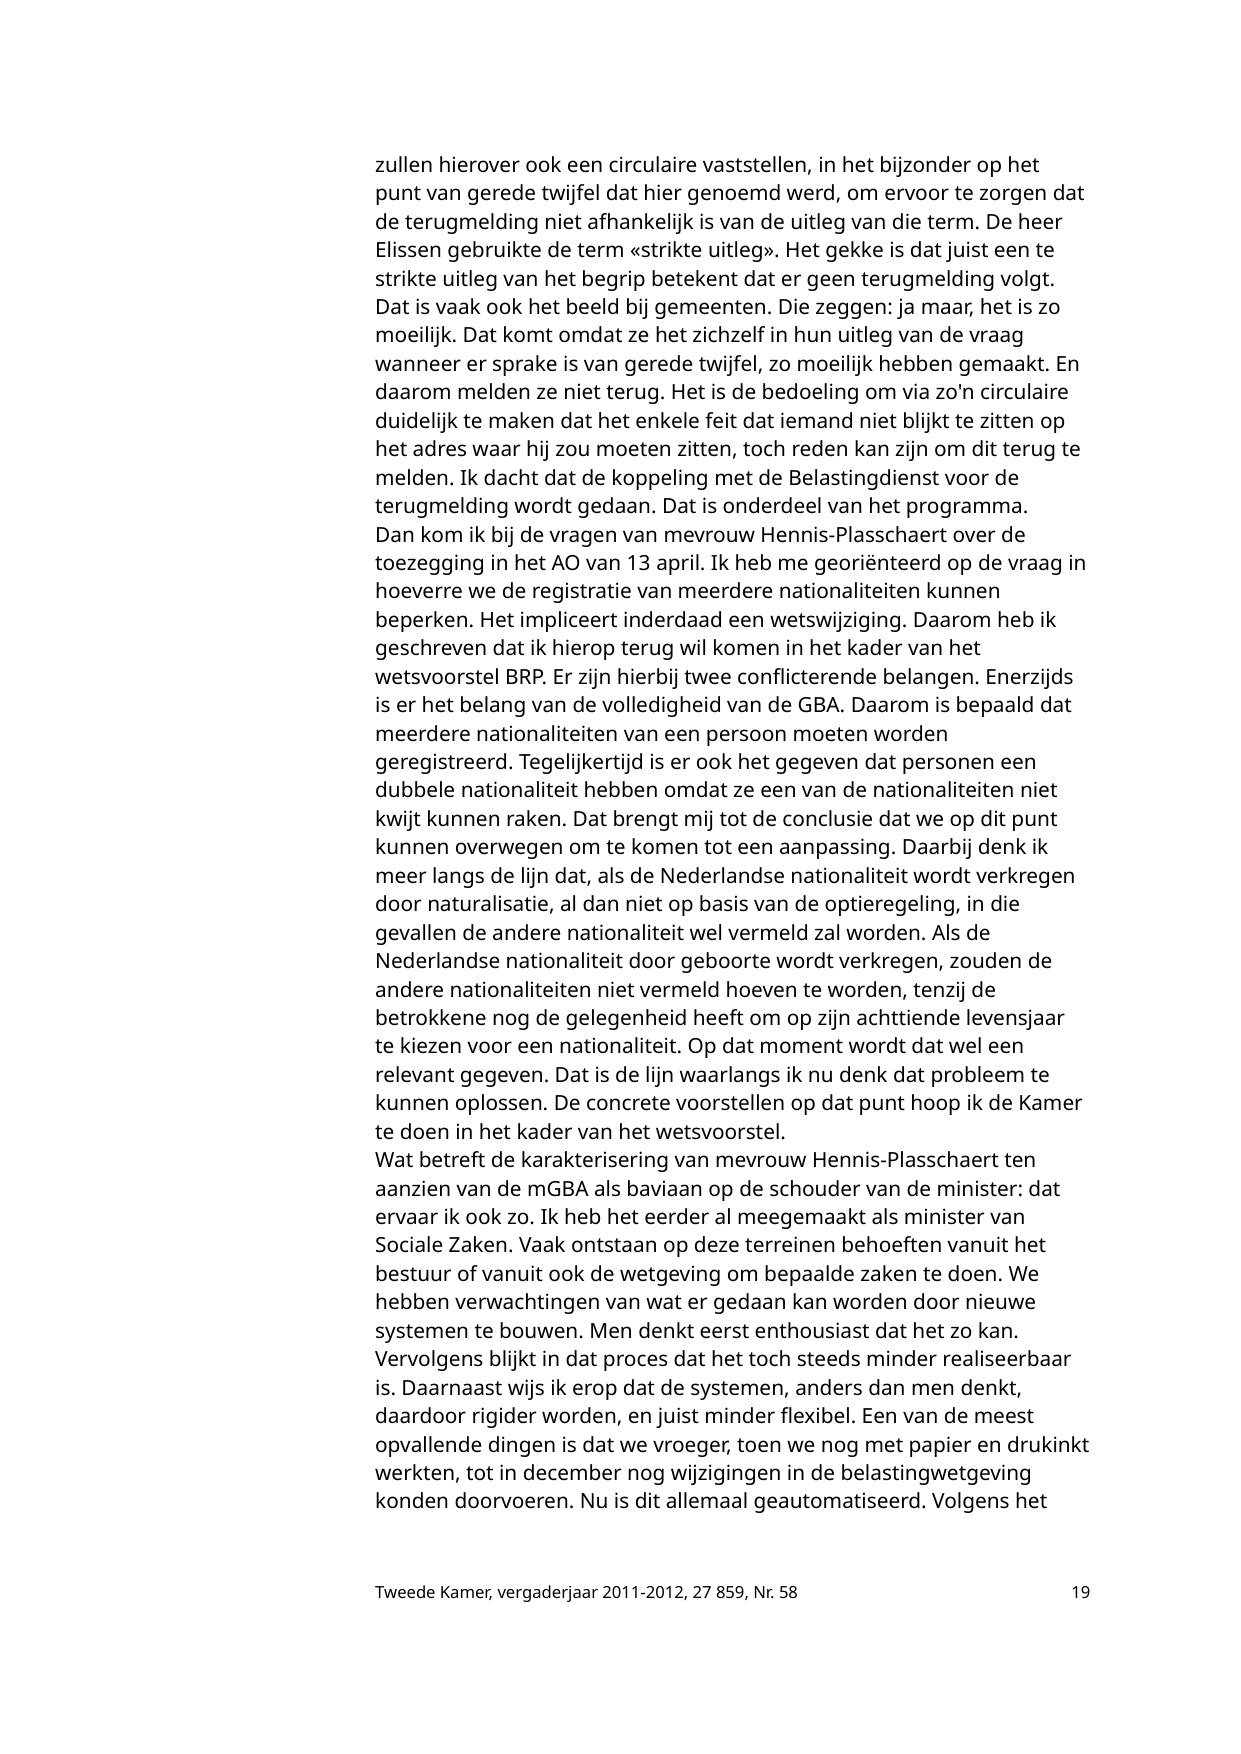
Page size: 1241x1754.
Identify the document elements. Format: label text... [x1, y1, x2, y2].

text Wat betreft de karakterisering van mevrouw Hennis-Plasschaert ten aanzien van de mGBA als baviaan op de schouder van de minister: dat ervaar ik ook zo. Ik heb het eerder al meegemaakt als minister van Sociale Zaken. Vaak ontstaan op deze terreinen behoeften vanuit het bestuur of vanuit ook de wetgeving om bepaalde zaken te doen. We hebben verwachtingen van wat er gedaan kan worden door nieuwe systemen te bouwen. Men denkt eerst enthousiast dat het zo kan. Vervolgens blijkt in dat proces dat het toch steeds minder realiseerbaar is. Daarnaast wijs ik erop dat de systemen, anders dan men denkt, daardoor rigider worden, en juist minder flexibel. Een van de meest opvallende dingen is dat we vroeger, toen we nog met papier en drukinkt werkten, tot in december nog wijzigingen in de belastingwetgeving konden doorvoeren. Nu is dit allemaal geautomatiseerd. Volgens het [375, 1145, 1090, 1515]
text zullen hierover ook een circulaire vaststellen, in het bijzonder op het punt van gerede twijfel dat hier genoemd werd, om ervoor te zorgen dat de terugmelding niet afhankelijk is van de uitleg van die term. De heer Elissen gebruikte de term «strikte uitleg». Het gekke is dat juist een te strikte uitleg van het begrip betekent dat er geen terugmelding volgt. Dat is vaak ook het beeld bij gemeenten. Die zeggen: ja maar, het is zo moeilijk. Dat komt omdat ze het zichzelf in hun uitleg van de vraag wanneer er sprake is van gerede twijfel, zo moeilijk hebben gemaakt. En daarom melden ze niet terug. Het is de bedoeling om via zo'n circulaire duidelijk te maken dat het enkele feit dat iemand niet blijkt te zitten op het adres waar hij zou moeten zitten, toch reden kan zijn om dit terug te melden. Ik dacht dat de koppeling met de Belastingdienst voor de terugmelding wordt gedaan. Dat is onderdeel van het programma. [375, 150, 1090, 520]
text Dan kom ik bij de vragen van mevrouw Hennis-Plasschaert over de toezegging in het AO van 13 april. Ik heb me georiënteerd op de vraag in hoeverre we de registratie van meerdere nationaliteiten kunnen beperken. Het impliceert inderdaad een wetswijziging. Daarom heb ik geschreven dat ik hierop terug wil komen in het kader van het wetsvoorstel BRP. Er zijn hierbij twee conflicterende belangen. Enerzijds is er het belang van de volledigheid van de GBA. Daarom is bepaald dat meerdere nationaliteiten van een persoon moeten worden geregistreerd. Tegelijkertijd is er ook het gegeven dat personen een dubbele nationaliteit hebben omdat ze een van de nationaliteiten niet kwijt kunnen raken. Dat brengt mij tot de conclusie dat we op dit punt kunnen overwegen om te komen tot een aanpassing. Daarbij denk ik meer langs de lijn dat, als de Nederlandse nationaliteit wordt verkregen door naturalisatie, al dan niet op basis van de optieregeling, in die gevallen de andere nationaliteit wel vermeld zal worden. Als de Nederlandse nationaliteit door geboorte wordt verkregen, zouden de andere nationaliteiten niet vermeld hoeven te worden, tenzij de betrokkene nog de gelegenheid heeft om op zijn achttiende levensjaar te kiezen voor een nationaliteit. Op dat moment wordt dat wel een relevant gegeven. Dat is de lijn waarlangs ik nu denk dat probleem te kunnen oplossen. De concrete voorstellen op dat punt hoop ik de Kamer te doen in het kader van het wetsvoorstel. [375, 520, 1090, 1145]
